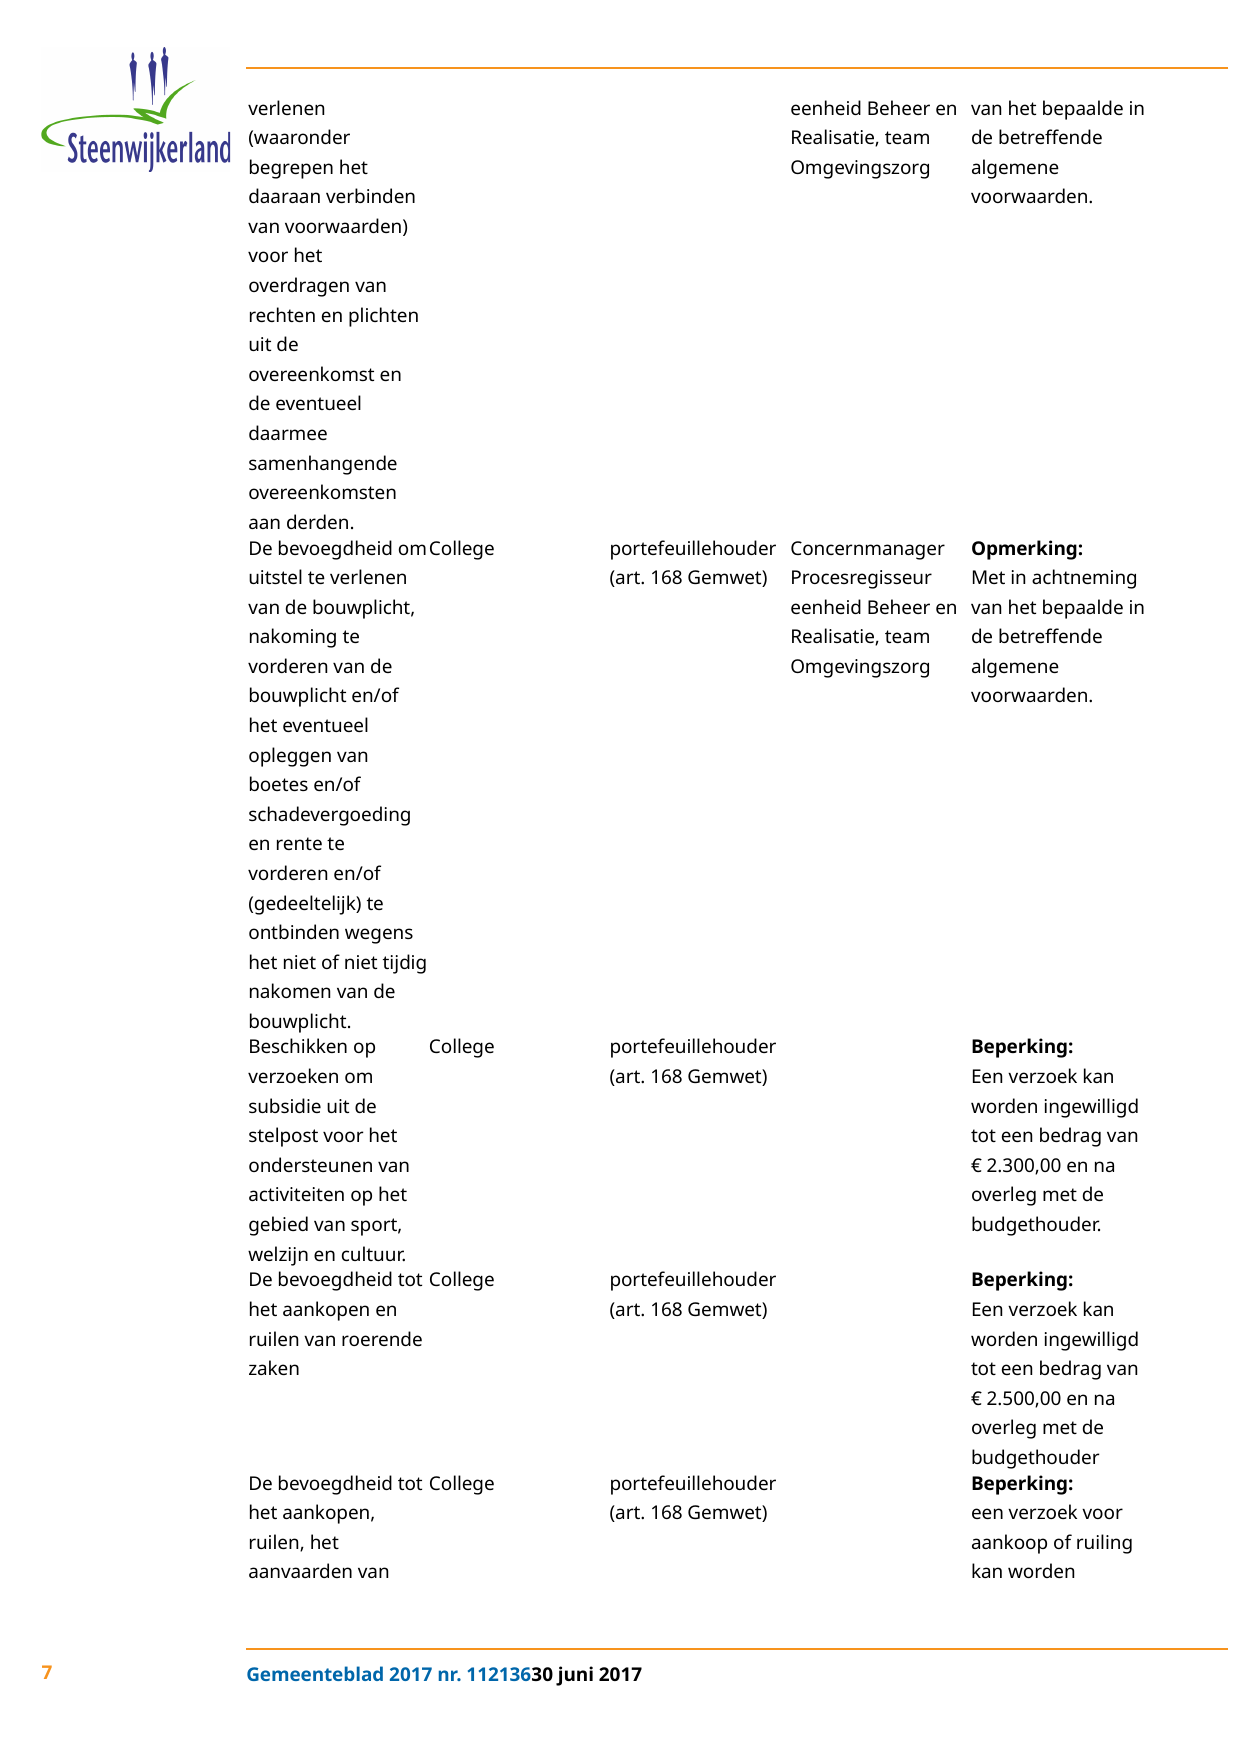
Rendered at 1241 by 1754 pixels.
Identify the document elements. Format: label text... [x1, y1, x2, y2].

table_cell College [429, 1034, 609, 1267]
table_cell Beschikken op verzoeken om subsidie uit de stelpost voor het ondersteunen van activiteiten op het gebied van sport, welzijn en cultuur. [248, 1034, 429, 1267]
table_cell College [429, 1267, 609, 1470]
table_cell Beperking: een verzoek voor aankoop of ruiling kan worden [971, 1470, 1152, 1584]
table_cell Beperking: Een verzoek kan worden ingewilligd tot een bedrag van € 2.500,00 en na overleg met de budgethouder [971, 1267, 1152, 1470]
picture [41, 47, 231, 172]
table_cell portefeuillehouder (art. 168 Gemwet) [609, 1470, 790, 1584]
table_cell verlenen (waaronder begrepen het daaraan verbinden van voorwaarden) voor het overdragen van rechten en plichten uit de overeenkomst en de eventueel daarmee samenhangende overeenkomsten aan derden. [248, 95, 429, 535]
table_cell Concernmanager Procesregisseur eenheid Beheer en Realisatie, team Omgevingszorg [790, 535, 971, 1034]
table_cell [790, 1267, 971, 1470]
table_cell portefeuillehouder (art. 168 Gemwet) [609, 1267, 790, 1470]
table_cell eenheid Beheer en Realisatie, team Omgevingszorg [790, 95, 971, 535]
table_cell [609, 95, 790, 535]
table_cell College [429, 535, 609, 1034]
table_cell Beperking: Een verzoek kan worden ingewilligd tot een bedrag van € 2.300,00 en na overleg met de budgethouder. [971, 1034, 1152, 1267]
table_cell portefeuillehouder (art. 168 Gemwet) [609, 535, 790, 1034]
table_cell [790, 1470, 971, 1584]
table_cell De bevoegdheid om uitstel te verlenen van de bouwplicht, nakoming te vorderen van de bouwplicht en/of het eventueel opleggen van boetes en/of schadevergoeding en rente te vorderen en/of (gedeeltelijk) te ontbinden wegens het niet of niet tijdig nakomen van de bouwplicht. [248, 535, 429, 1034]
table_cell De bevoegdheid tot het aankopen en ruilen van roerende zaken [248, 1267, 429, 1470]
table_cell van het bepaalde in de betreffende algemene voorwaarden. [971, 95, 1152, 535]
table_cell [790, 1034, 971, 1267]
table_cell Opmerking: Met in achtneming van het bepaalde in de betreffende algemene voorwaarden. [971, 535, 1152, 1034]
table_cell De bevoegdheid tot het aankopen, ruilen, het aanvaarden van [248, 1470, 429, 1584]
table_cell [429, 95, 609, 535]
table_cell portefeuillehouder (art. 168 Gemwet) [609, 1034, 790, 1267]
table_cell College [429, 1470, 609, 1584]
